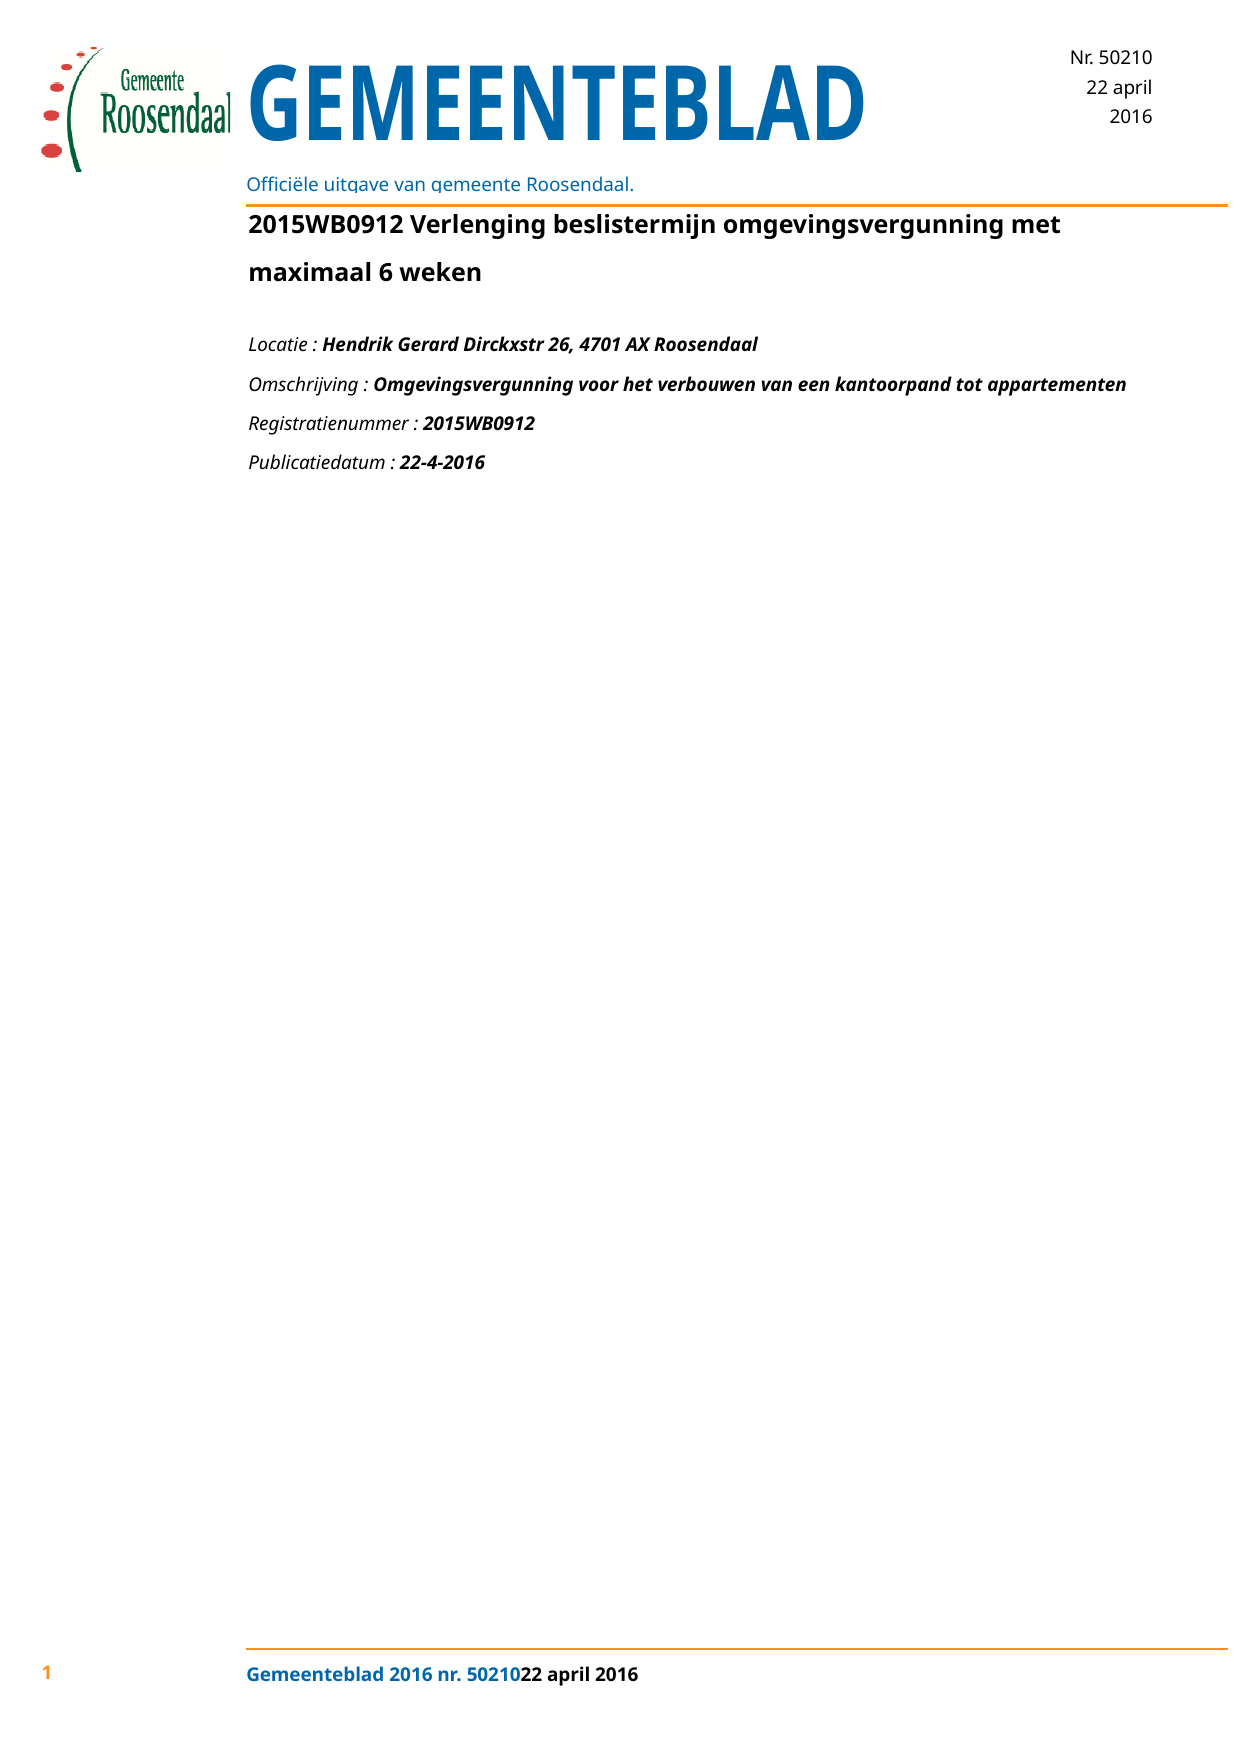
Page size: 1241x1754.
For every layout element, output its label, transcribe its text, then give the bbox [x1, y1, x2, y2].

text Registratienummer : 2015WB0912 [248, 410, 1152, 436]
text Publicatiedatum : 22-4-2016 [248, 449, 1152, 475]
text Omschrijving : Omgevingsvergunning voor het verbouwen van een kantoorpand tot appartementen [248, 371, 1152, 396]
picture [41, 47, 231, 172]
text 2015WB0912 Verlenging beslistermijn omgevingsvergunning met maximaal 6 weken [248, 207, 1152, 288]
text Locatie : Hendrik Gerard Dirckxstr 26, 4701 AX Roosendaal [248, 331, 1152, 357]
